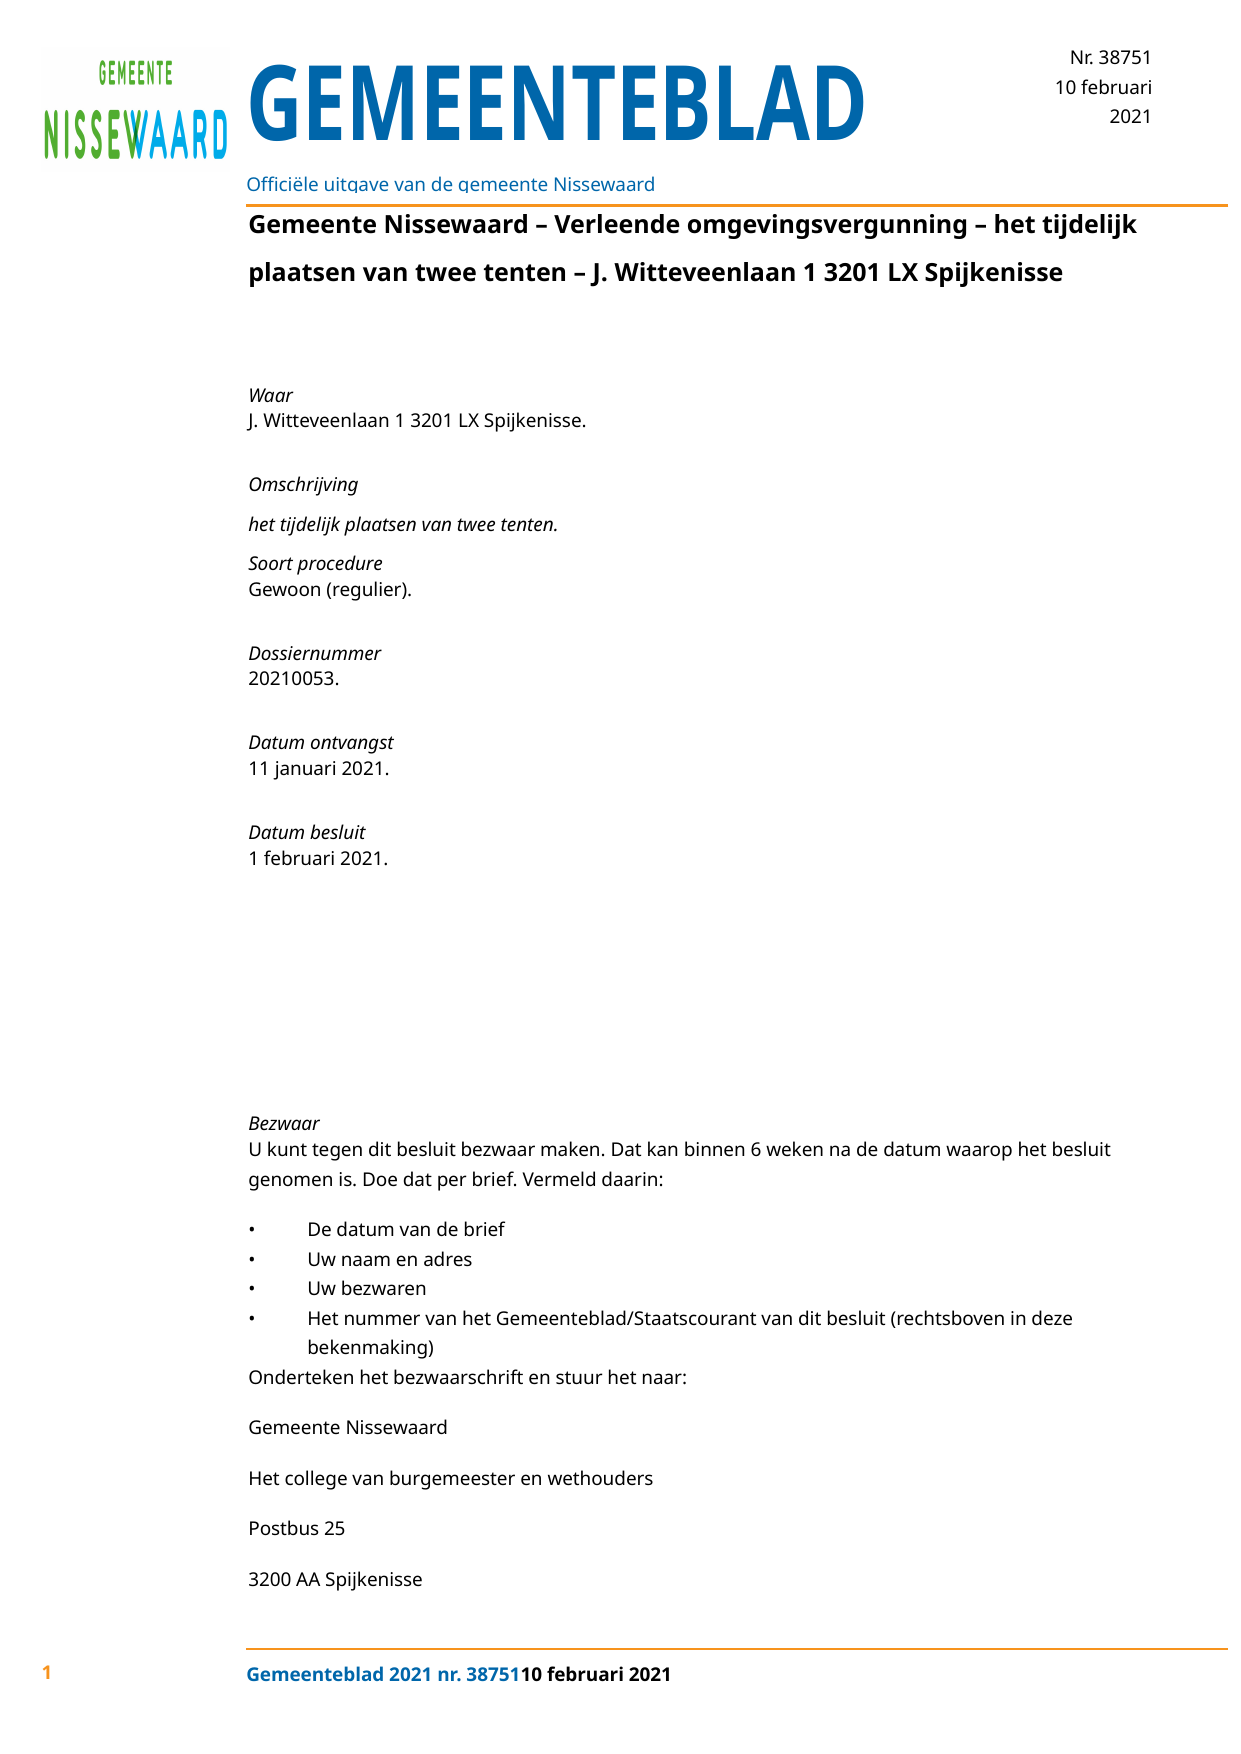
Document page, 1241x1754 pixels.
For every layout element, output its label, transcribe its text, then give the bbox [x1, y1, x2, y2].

list Uw bezwaren [248, 1275, 1152, 1301]
text 20210053. [248, 666, 1152, 691]
text 1 februari 2021. [248, 845, 1152, 871]
text Gemeente Nissewaard [248, 1414, 1152, 1440]
text Dossiernummer [248, 640, 1152, 666]
text Het college van burgemeester en wethouders [248, 1465, 1152, 1491]
text Gemeente Nissewaard – Verleende omgevingsvergunning – het tijdelijk plaatsen van twee tenten – J. Witteveenlaan 1 3201 LX Spijkenisse [248, 207, 1152, 288]
text Omschrijving [248, 472, 1152, 497]
list Uw naam en adres [248, 1246, 1152, 1272]
list Het nummer van het Gemeenteblad/Staatscourant van dit besluit (rechtsboven in deze bekenmaking) [248, 1305, 1152, 1360]
text het tijdelijk plaatsen van twee tenten. [248, 511, 1152, 537]
text 3200 AA Spijkenisse [248, 1566, 1152, 1592]
picture [41, 47, 231, 172]
text Bezwaar [248, 1111, 1152, 1136]
text Gewoon (regulier). [248, 576, 1152, 602]
text U kunt tegen dit besluit bezwaar maken. Dat kan binnen 6 weken na de datum waarop het besluit genomen is. Doe dat per brief. Vermeld daarin: [248, 1136, 1152, 1192]
text 11 januari 2021. [248, 755, 1152, 781]
text Datum besluit [248, 819, 1152, 845]
list De datum van de brief [248, 1216, 1152, 1242]
text Onderteken het bezwaarschrift en stuur het naar: [248, 1364, 1152, 1390]
text J. Witteveenlaan 1 3201 LX Spijkenisse. [248, 408, 1152, 433]
text Waar [248, 382, 1152, 408]
text Soort procedure [248, 550, 1152, 576]
text Datum ontvangst [248, 729, 1152, 755]
text Postbus 25 [248, 1515, 1152, 1541]
